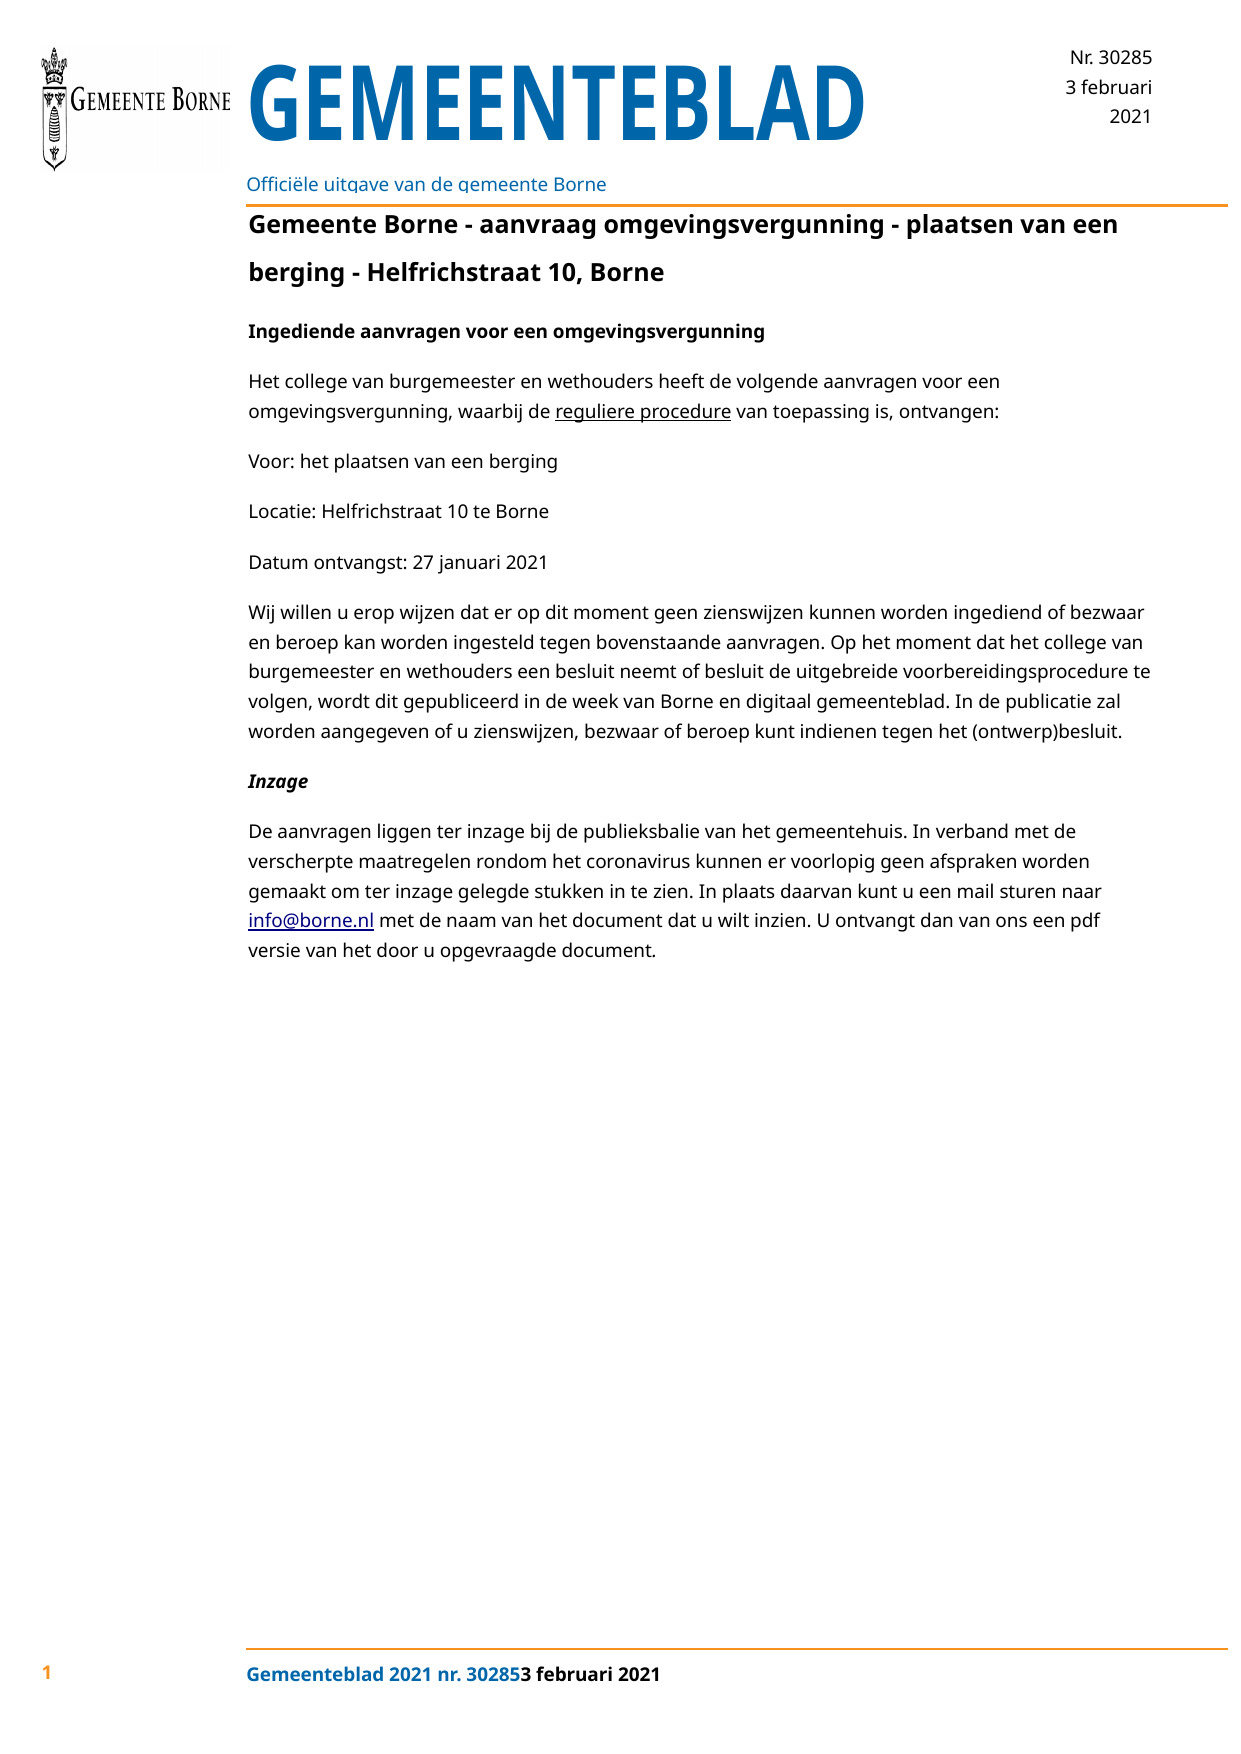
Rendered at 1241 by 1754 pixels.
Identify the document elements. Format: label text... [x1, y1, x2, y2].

text Locatie: Helfrichstraat 10 te Borne [248, 499, 1152, 524]
text Ingediende aanvragen voor een omgevingsvergunning [248, 318, 1152, 344]
text Datum ontvangst: 27 januari 2021 [248, 549, 1152, 575]
text Het college van burgemeester en wethouders heeft de volgende aanvragen voor een omgevingsvergunning, waarbij de reguliere procedure van toepassing is, ontvangen: [248, 368, 1152, 424]
text Gemeente Borne - aanvraag omgevingsvergunning - plaatsen van een berging - Helfrichstraat 10, Borne [248, 207, 1152, 288]
text Voor: het plaatsen van een berging [248, 448, 1152, 474]
picture [41, 47, 231, 172]
text De aanvragen liggen ter inzage bij de publieksbalie van het gemeentehuis. In verband met de verscherpte maatregelen rondom het coronavirus kunnen er voorlopig geen afspraken worden gemaakt om ter inzage gelegde stukken in te zien. In plaats daarvan kunt u een mail sturen naar info@borne.nl met de naam van het document dat u wilt inzien. U ontvangt dan van ons een pdf versie van het door u opgevraagde document. [248, 819, 1152, 963]
text Wij willen u erop wijzen dat er op dit moment geen zienswijzen kunnen worden ingediend of bezwaar en beroep kan worden ingesteld tegen bovenstaande aanvragen. Op het moment dat het college van burgemeester en wethouders een besluit neemt of besluit de uitgebreide voorbereidingsprocedure te volgen, wordt dit gepubliceerd in de week van Borne en digitaal gemeenteblad. In de publicatie zal worden aangegeven of u zienswijzen, bezwaar of beroep kunt indienen tegen het (ontwerp)besluit. [248, 599, 1152, 744]
text Inzage [248, 768, 1152, 794]
